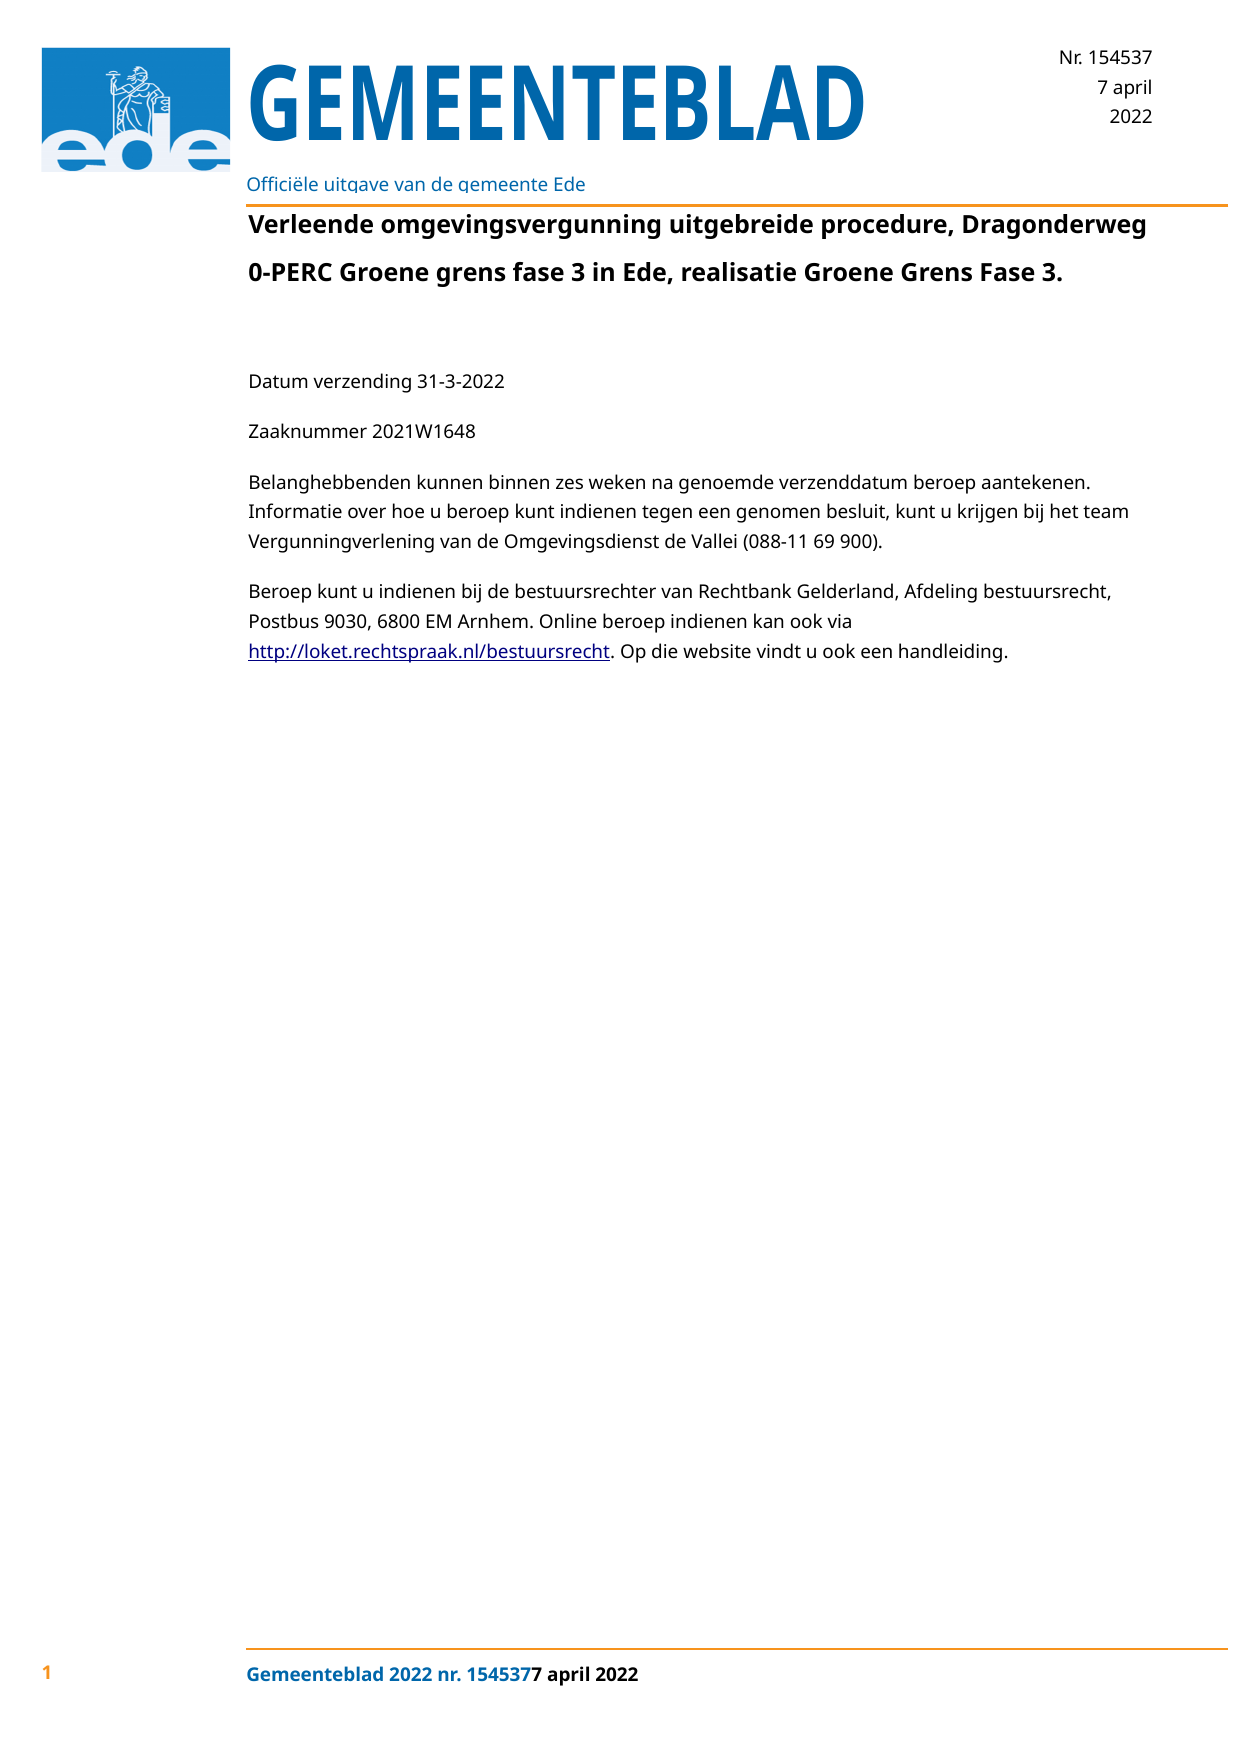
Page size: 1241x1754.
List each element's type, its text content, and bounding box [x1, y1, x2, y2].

picture [41, 47, 231, 172]
text Beroep kunt u indienen bij de bestuursrechter van Rechtbank Gelderland, Afdeling bestuursrecht, Postbus 9030, 6800 EM Arnhem. Online beroep indienen kan ook via http://loket.rechtspraak.nl/bestuursrecht. Op die website vindt u ook een handleiding. [248, 579, 1152, 664]
text Verleende omgevingsvergunning uitgebreide procedure, Dragonderweg 0-PERC Groene grens fase 3 in Ede, realisatie Groene Grens Fase 3. [248, 207, 1152, 288]
text Zaaknummer 2021W1648 [248, 419, 1152, 444]
text Belanghebbenden kunnen binnen zes weken na genoemde verzenddatum beroep aantekenen. Informatie over hoe u beroep kunt indienen tegen een genomen besluit, kunt u krijgen bij het team Vergunningverlening van de Omgevingsdienst de Vallei (088-11 69 900). [248, 469, 1152, 554]
text Datum verzending 31-3-2022 [248, 368, 1152, 394]
